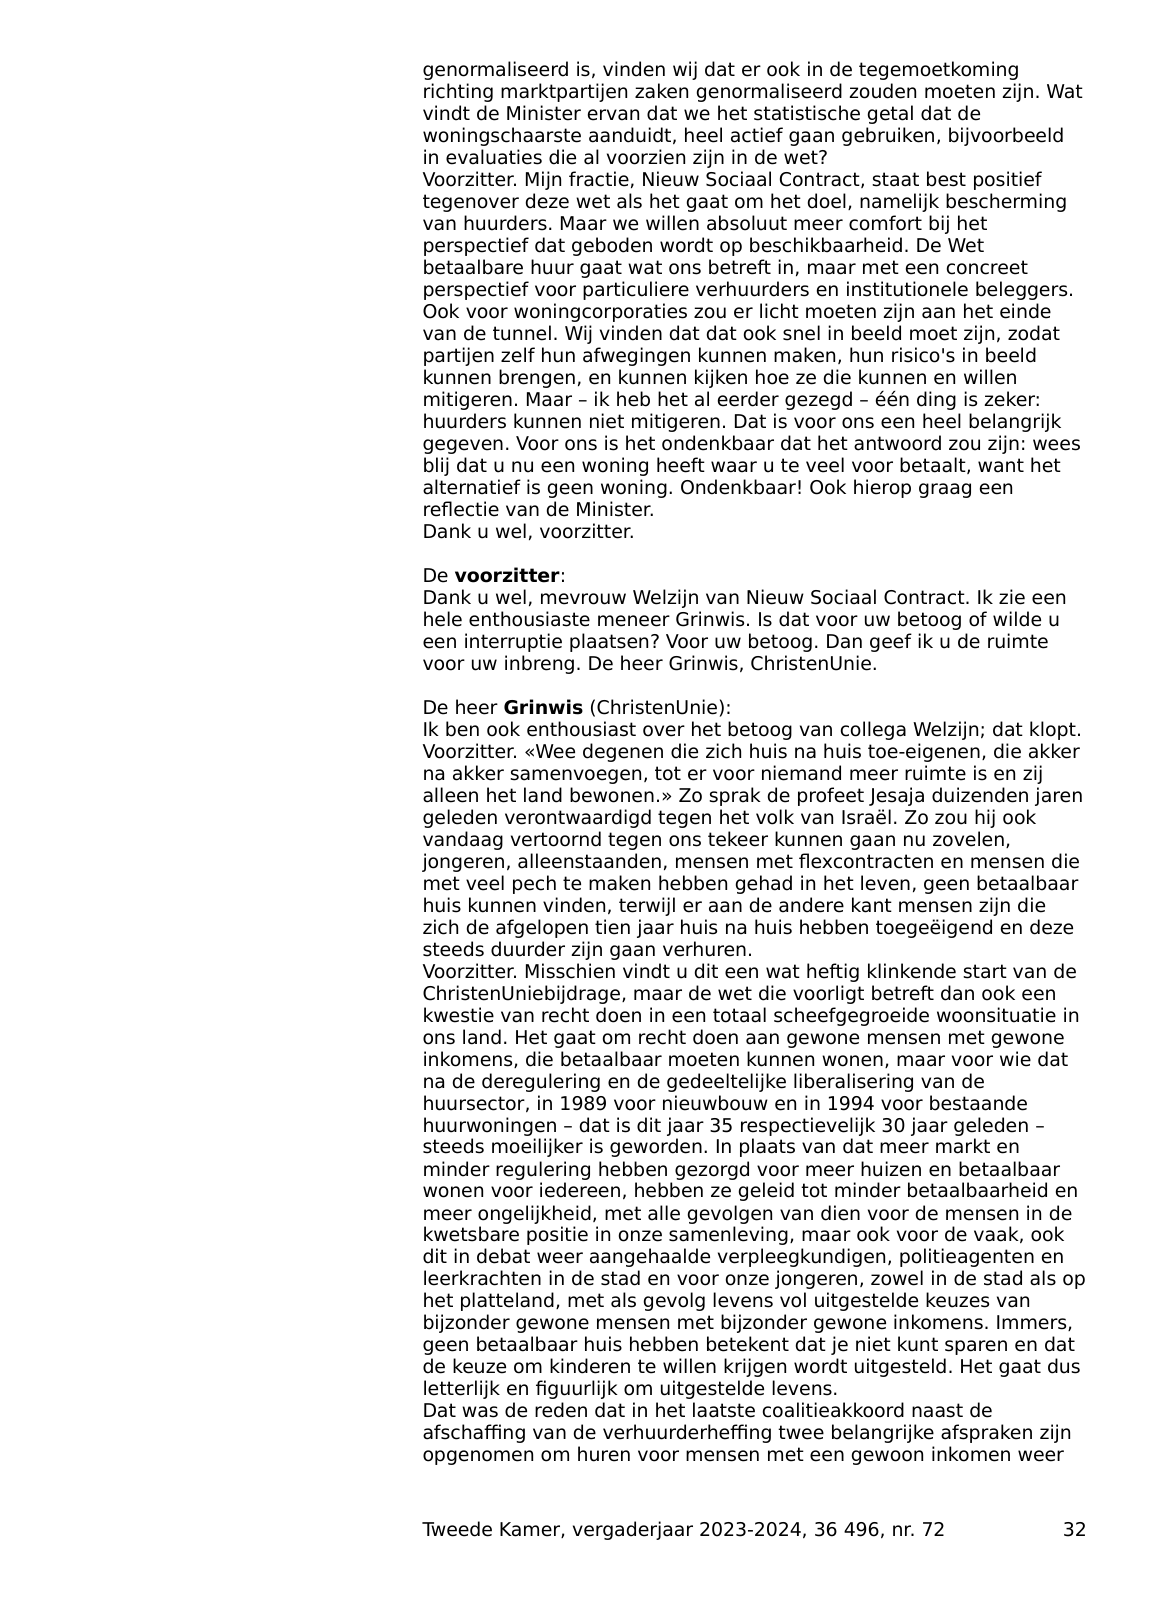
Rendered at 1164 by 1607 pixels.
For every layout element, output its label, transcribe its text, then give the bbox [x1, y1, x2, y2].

text De voorzitter: [422, 565, 1087, 587]
text genormaliseerd is, vinden wij dat er ook in de tegemoetkoming richting marktpartijen zaken genormaliseerd zouden moeten zijn. Wat vindt de Minister ervan dat we het statistische getal dat de woningschaarste aanduidt, heel actief gaan gebruiken, bijvoorbeeld in evaluaties die al voorzien zijn in de wet? [422, 59, 1087, 169]
text Voorzitter. Mijn fractie, Nieuw Sociaal Contract, staat best positief tegenover deze wet als het gaat om het doel, namelijk bescherming van huurders. Maar we willen absoluut meer comfort bij het perspectief dat geboden wordt op beschikbaarheid. De Wet betaalbare huur gaat wat ons betreft in, maar met een concreet perspectief voor particuliere verhuurders en institutionele beleggers. Ook voor woningcorporaties zou er licht moeten zijn aan het einde van de tunnel. Wij vinden dat dat ook snel in beeld moet zijn, zodat partijen zelf hun afwegingen kunnen maken, hun risico's in beeld kunnen brengen, en kunnen kijken hoe ze die kunnen en willen mitigeren. Maar – ik heb het al eerder gezegd – één ding is zeker: huurders kunnen niet mitigeren. Dat is voor ons een heel belangrijk gegeven. Voor ons is het ondenkbaar dat het antwoord zou zijn: wees blij dat u nu een woning heeft waar u te veel voor betaalt, want het alternatief is geen woning. Ondenkbaar! Ook hierop graag een reflectie van de Minister. [422, 169, 1087, 521]
text Dat was de reden dat in het laatste coalitieakkoord naast de afschaffing van de verhuurderheffing twee belangrijke afspraken zijn opgenomen om huren voor mensen met een gewoon inkomen weer [422, 1400, 1087, 1466]
text De heer Grinwis (ChristenUnie): [422, 697, 1087, 719]
text Dank u wel, voorzitter. [422, 521, 1087, 543]
text Ik ben ook enthousiast over het betoog van collega Welzijn; dat klopt. [422, 719, 1087, 741]
text Voorzitter. «Wee degenen die zich huis na huis toe-eigenen, die akker na akker samenvoegen, tot er voor niemand meer ruimte is en zij alleen het land bewonen.» Zo sprak de profeet Jesaja duizenden jaren geleden verontwaardigd tegen het volk van Israël. Zo zou hij ook vandaag vertoornd tegen ons tekeer kunnen gaan nu zovelen, jongeren, alleenstaanden, mensen met flexcontracten en mensen die met veel pech te maken hebben gehad in het leven, geen betaalbaar huis kunnen vinden, terwijl er aan de andere kant mensen zijn die zich de afgelopen tien jaar huis na huis hebben toegeëigend en deze steeds duurder zijn gaan verhuren. [422, 741, 1087, 961]
text Voorzitter. Misschien vindt u dit een wat heftig klinkende start van de ChristenUniebijdrage, maar de wet die voorligt betreft dan ook een kwestie van recht doen in een totaal scheefgegroeide woonsituatie in ons land. Het gaat om recht doen aan gewone mensen met gewone inkomens, die betaalbaar moeten kunnen wonen, maar voor wie dat na de deregulering en de gedeeltelijke liberalisering van de huursector, in 1989 voor nieuwbouw en in 1994 voor bestaande huurwoningen – dat is dit jaar 35 respectievelijk 30 jaar geleden – steeds moeilijker is geworden. In plaats van dat meer markt en minder regulering hebben gezorgd voor meer huizen en betaalbaar wonen voor iedereen, hebben ze geleid tot minder betaalbaarheid en meer ongelijkheid, met alle gevolgen van dien voor de mensen in de kwetsbare positie in onze samenleving, maar ook voor de vaak, ook dit in debat weer aangehaalde verpleegkundigen, politieagenten en leerkrachten in de stad en voor onze jongeren, zowel in de stad als op het platteland, met als gevolg levens vol uitgestelde keuzes van bijzonder gewone mensen met bijzonder gewone inkomens. Immers, geen betaalbaar huis hebben betekent dat je niet kunt sparen en dat de keuze om kinderen te willen krijgen wordt uitgesteld. Het gaat dus letterlijk en figuurlijk om uitgestelde levens. [422, 961, 1087, 1400]
text Dank u wel, mevrouw Welzijn van Nieuw Sociaal Contract. Ik zie een hele enthousiaste meneer Grinwis. Is dat voor uw betoog of wilde u een interruptie plaatsen? Voor uw betoog. Dan geef ik u de ruimte voor uw inbreng. De heer Grinwis, ChristenUnie. [422, 587, 1087, 675]
